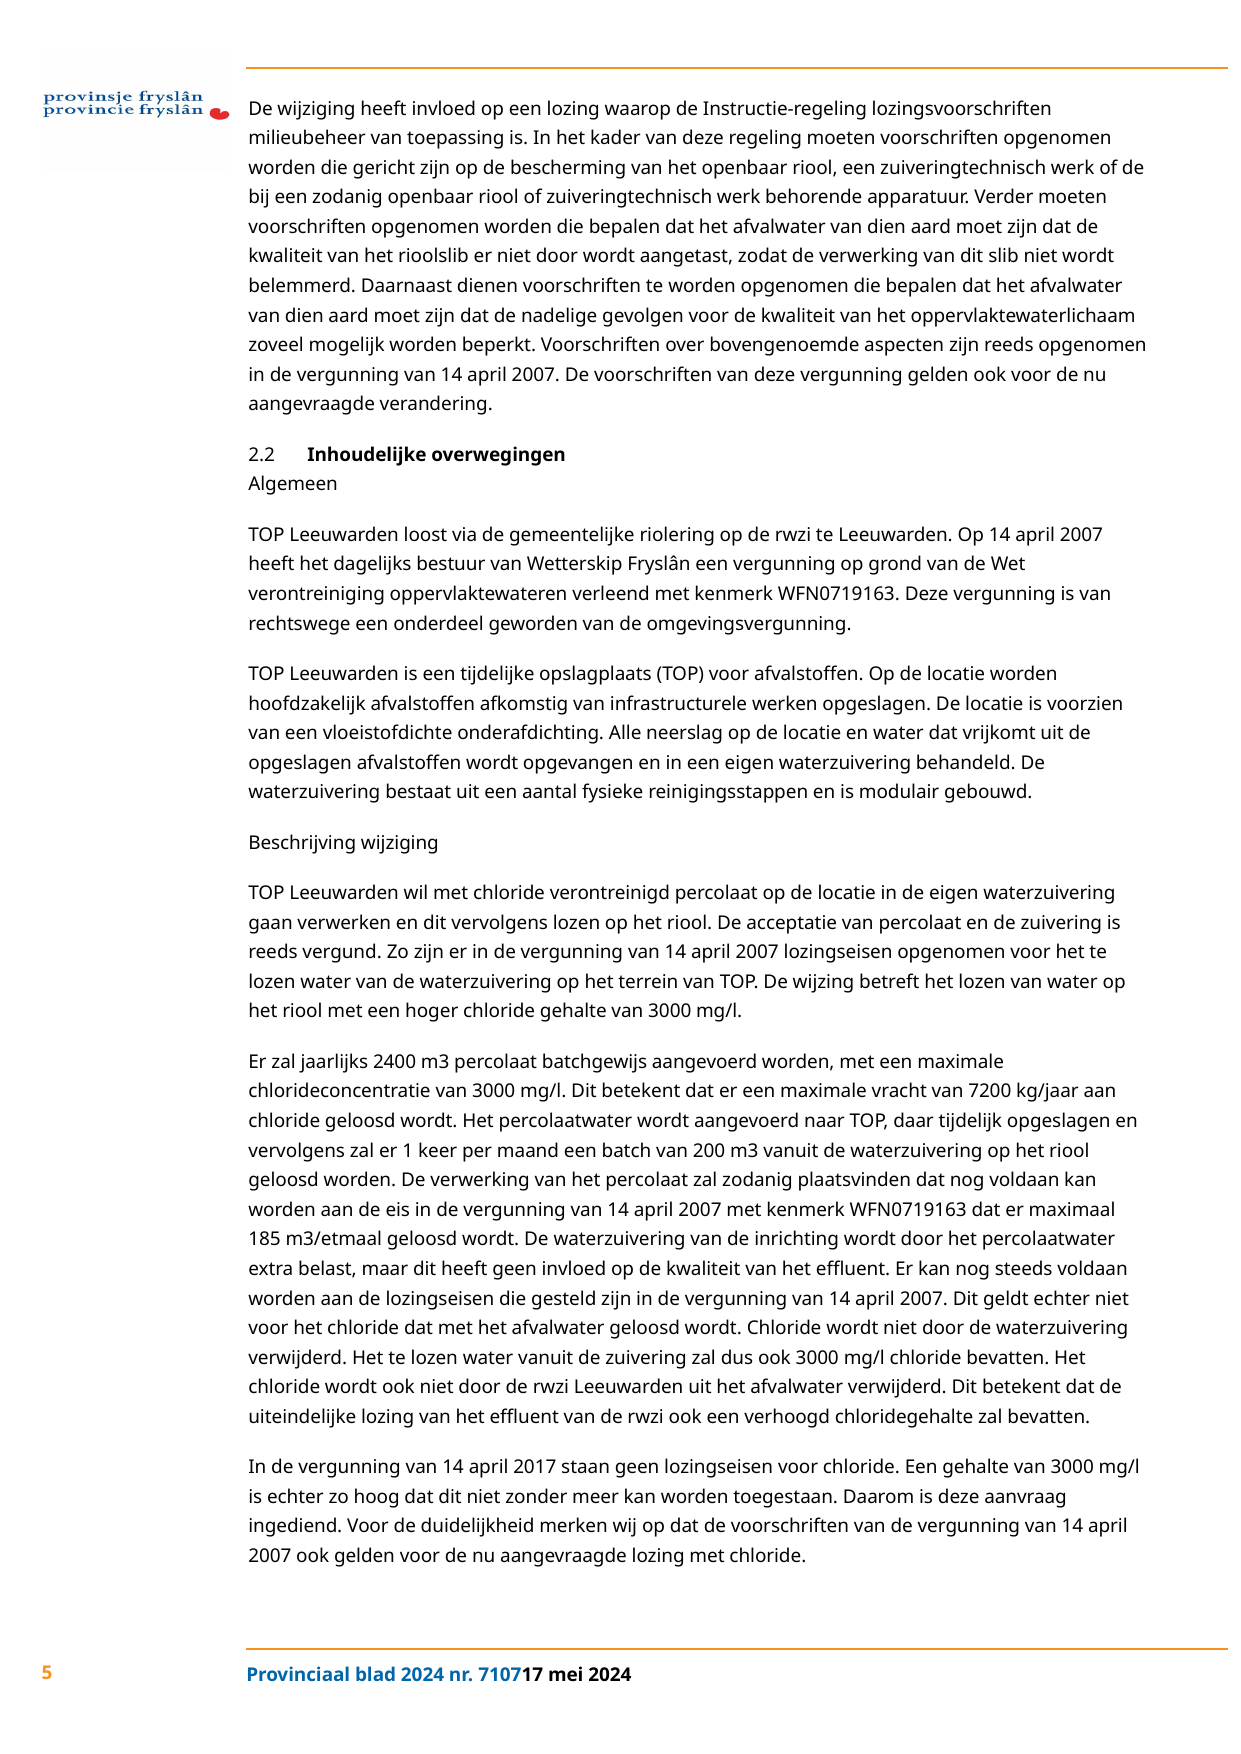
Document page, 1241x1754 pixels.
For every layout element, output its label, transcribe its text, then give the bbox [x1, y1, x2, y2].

text In de vergunning van 14 april 2017 staan geen lozingseisen voor chloride. Een gehalte van 3000 mg/l is echter zo hoog dat dit niet zonder meer kan worden toegestaan. Daarom is deze aanvraag ingediend. Voor de duidelijkheid merken wij op dat de voorschriften van de vergunning van 14 april 2007 ook gelden voor de nu aangevraagde lozing met chloride. [248, 1453, 1152, 1568]
text Er zal jaarlijks 2400 m3 percolaat batchgewijs aangevoerd worden, met een maximale chlorideconcentratie van 3000 mg/l. Dit betekent dat er een maximale vracht van 7200 kg/jaar aan chloride geloosd wordt. Het percolaatwater wordt aangevoerd naar TOP, daar tijdelijk opgeslagen en vervolgens zal er 1 keer per maand een batch van 200 m3 vanuit de waterzuivering op het riool geloosd worden. De verwerking van het percolaat zal zodanig plaatsvinden dat nog voldaan kan worden aan de eis in de vergunning van 14 april 2007 met kenmerk WFN0719163 dat er maximaal 185 m3/etmaal geloosd wordt. De waterzuivering van de inrichting wordt door het percolaatwater extra belast, maar dit heeft geen invloed op de kwaliteit van het effluent. Er kan nog steeds voldaan worden aan de lozingseisen die gesteld zijn in de vergunning van 14 april 2007. Dit geldt echter niet voor het chloride dat met het afvalwater geloosd wordt. Chloride wordt niet door de waterzuivering verwijderd. Het te lozen water vanuit de zuivering zal dus ook 3000 mg/l chloride bevatten. Het chloride wordt ook niet door de rwzi Leeuwarden uit het afvalwater verwijderd. Dit betekent dat de uiteindelijke lozing van het effluent van de rwzi ook een verhoogd chloridegehalte zal bevatten. [248, 1048, 1152, 1429]
text TOP Leeuwarden loost via de gemeentelijke riolering op de rwzi te Leeuwarden. Op 14 april 2007 heeft het dagelijks bestuur van Wetterskip Fryslân een vergunning op grond van de Wet verontreiniging oppervlaktewateren verleend met kenmerk WFN0719163. Deze vergunning is van rechtswege een onderdeel geworden van de omgevingsvergunning. [248, 521, 1152, 636]
text Algemeen [248, 471, 1152, 496]
text Beschrijving wijziging [248, 829, 1152, 855]
list Inhoudelijke overwegingen [248, 441, 1152, 467]
text TOP Leeuwarden is een tijdelijke opslagplaats (TOP) voor afvalstoffen. Op de locatie worden hoofdzakelijk afvalstoffen afkomstig van infrastructurele werken opgeslagen. De locatie is voorzien van een vloeistofdichte onderafdichting. Alle neerslag op de locatie en water dat vrijkomt uit de opgeslagen afvalstoffen wordt opgevangen en in een eigen waterzuivering behandeld. De waterzuivering bestaat uit een aantal fysieke reinigingsstappen en is modulair gebouwd. [248, 660, 1152, 804]
picture [41, 47, 231, 172]
text TOP Leeuwarden wil met chloride verontreinigd percolaat op de locatie in de eigen waterzuivering gaan verwerken en dit vervolgens lozen op het riool. De acceptatie van percolaat en de zuivering is reeds vergund. Zo zijn er in de vergunning van 14 april 2007 lozingseisen opgenomen voor het te lozen water van de waterzuivering op het terrein van TOP. De wijzing betreft het lozen van water op het riool met een hoger chloride gehalte van 3000 mg/l. [248, 879, 1152, 1023]
text De wijziging heeft invloed op een lozing waarop de Instructie-regeling lozingsvoorschriften milieubeheer van toepassing is. In het kader van deze regeling moeten voorschriften opgenomen worden die gericht zijn op de bescherming van het openbaar riool, een zuiveringtechnisch werk of de bij een zodanig openbaar riool of zuiveringtechnisch werk behorende apparatuur. Verder moeten voorschriften opgenomen worden die bepalen dat het afvalwater van dien aard moet zijn dat de kwaliteit van het rioolslib er niet door wordt aangetast, zodat de verwerking van dit slib niet wordt belemmerd. Daarnaast dienen voorschriften te worden opgenomen die bepalen dat het afvalwater van dien aard moet zijn dat de nadelige gevolgen voor de kwaliteit van het oppervlaktewaterlichaam zoveel mogelijk worden beperkt. Voorschriften over bovengenoemde aspecten zijn reeds opgenomen in de vergunning van 14 april 2007. De voorschriften van deze vergunning gelden ook voor de nu aangevraagde verandering. [248, 95, 1152, 416]
